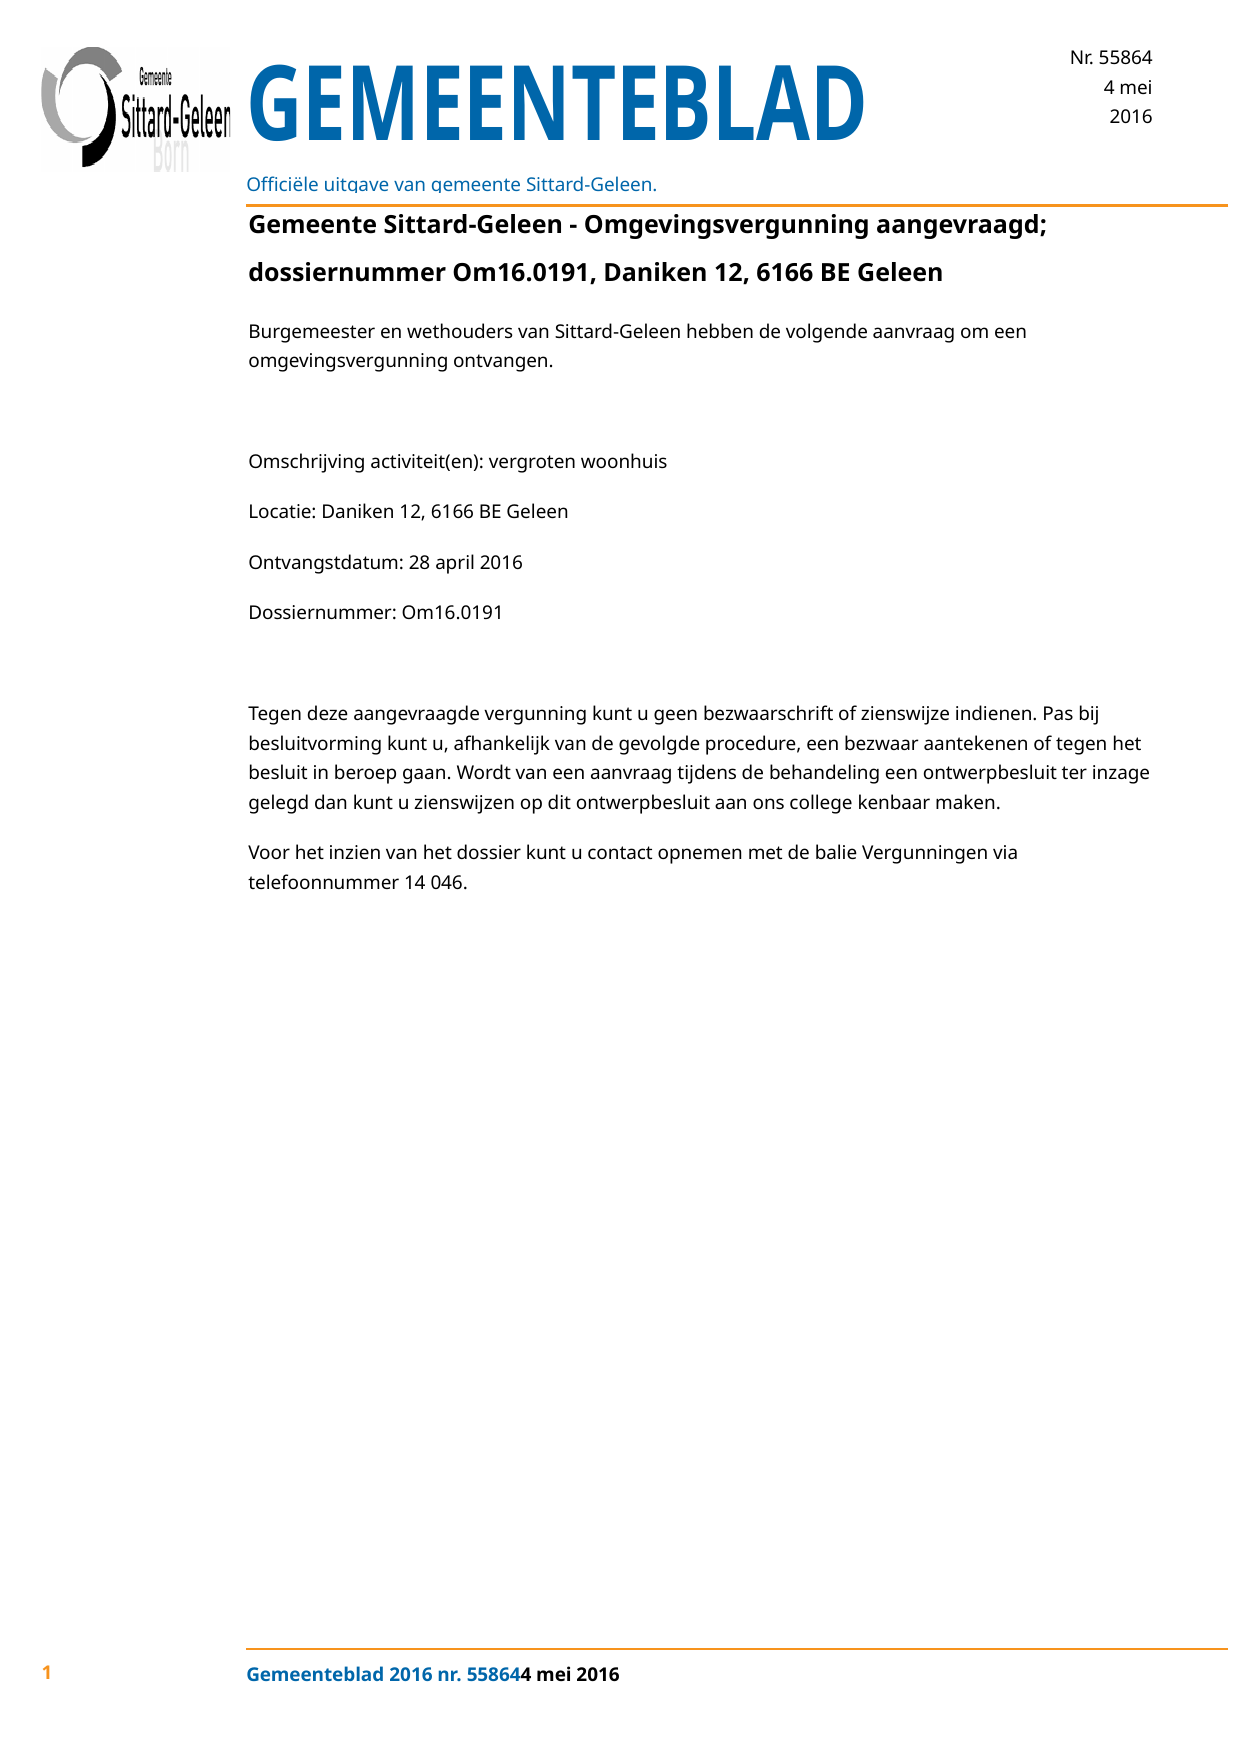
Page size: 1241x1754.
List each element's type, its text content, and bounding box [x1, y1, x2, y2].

text Gemeente Sittard-Geleen - Omgevingsvergunning aangevraagd; dossiernummer Om16.0191, Daniken 12, 6166 BE Geleen [248, 207, 1152, 288]
text Omschrijving activiteit(en): vergroten woonhuis [248, 448, 1152, 474]
text Tegen deze aangevraagde vergunning kunt u geen bezwaarschrift of zienswijze indienen. Pas bij besluitvorming kunt u, afhankelijk van de gevolgde procedure, een bezwaar aantekenen of tegen het besluit in beroep gaan. Wordt van een aanvraag tijdens de behandeling een ontwerpbesluit ter inzage gelegd dan kunt u zienswijzen op dit ontwerpbesluit aan ons college kenbaar maken. [248, 700, 1152, 815]
text Voor het inzien van het dossier kunt u contact opnemen met de balie Vergunningen via telefoonnummer 14 046. [248, 839, 1152, 895]
picture [41, 47, 231, 172]
text Burgemeester en wethouders van Sittard-Geleen hebben de volgende aanvraag om een omgevingsvergunning ontvangen. [248, 318, 1152, 373]
text Dossiernummer: Om16.0191 [248, 599, 1152, 625]
text Ontvangstdatum: 28 april 2016 [248, 549, 1152, 575]
text Locatie: Daniken 12, 6166 BE Geleen [248, 499, 1152, 524]
